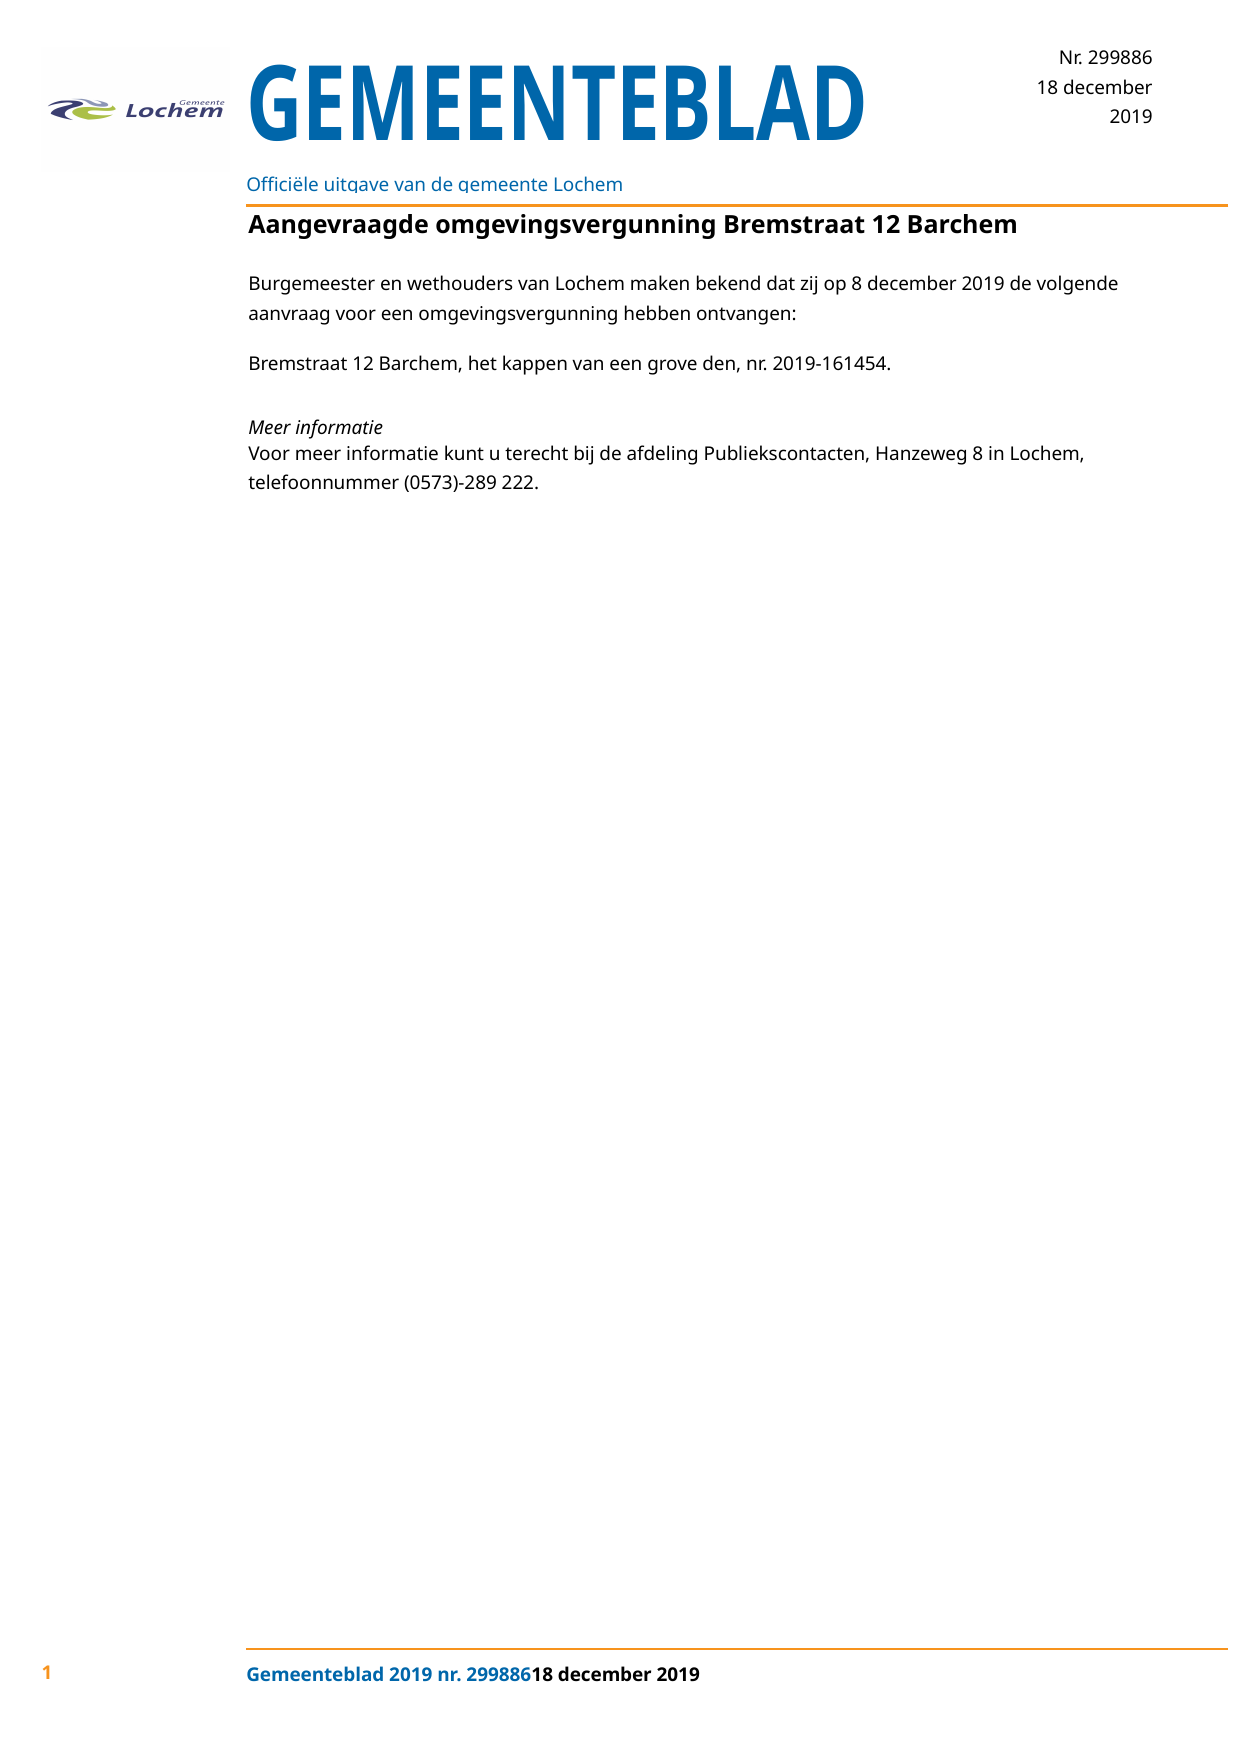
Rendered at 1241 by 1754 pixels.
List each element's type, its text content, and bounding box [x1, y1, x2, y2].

text Aangevraagde omgevingsvergunning Bremstraat 12 Barchem [248, 207, 1152, 241]
text Burgemeester en wethouders van Lochem maken bekend dat zij op 8 december 2019 de volgende aanvraag voor een omgevingsvergunning hebben ontvangen: [248, 270, 1152, 326]
text Meer informatie [248, 414, 1152, 440]
picture [41, 47, 231, 172]
text Bremstraat 12 Barchem, het kappen van een grove den, nr. 2019-161454. [248, 350, 1152, 376]
text Voor meer informatie kunt u terecht bij de afdeling Publiekscontacten, Hanzeweg 8 in Lochem, telefoonnummer (0573)-289 222. [248, 440, 1152, 495]
